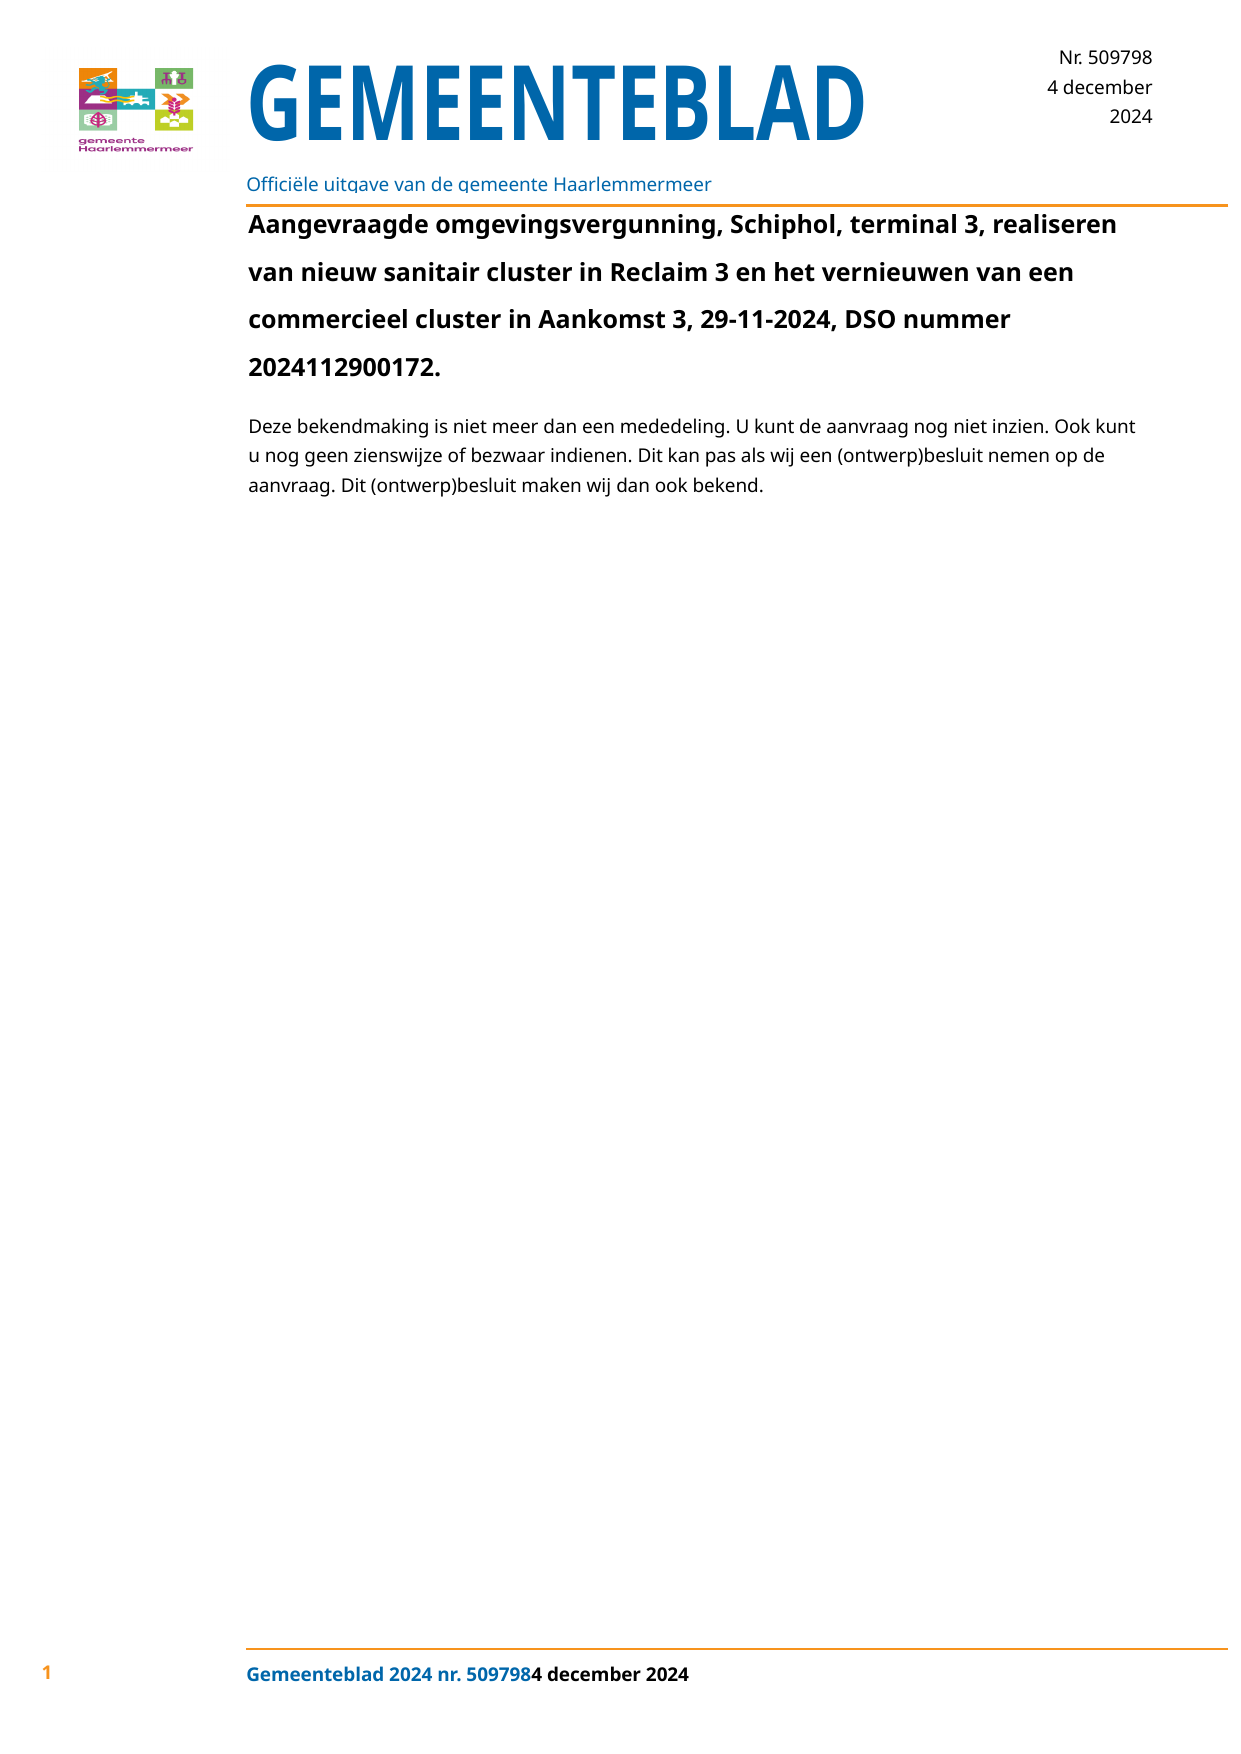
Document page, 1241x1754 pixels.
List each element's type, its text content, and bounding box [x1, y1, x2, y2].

text Aangevraagde omgevingsvergunning, Schiphol, terminal 3, realiseren van nieuw sanitair cluster in Reclaim 3 en het vernieuwen van een commercieel cluster in Aankomst 3, 29-11-2024, DSO nummer 2024112900172. [248, 207, 1152, 384]
text Deze bekendmaking is niet meer dan een mededeling. U kunt de aanvraag nog niet inzien. Ook kunt u nog geen zienswijze of bezwaar indienen. Dit kan pas als wij een (ontwerp)besluit nemen op de aanvraag. Dit (ontwerp)besluit maken wij dan ook bekend. [248, 413, 1152, 498]
picture [41, 47, 231, 172]
